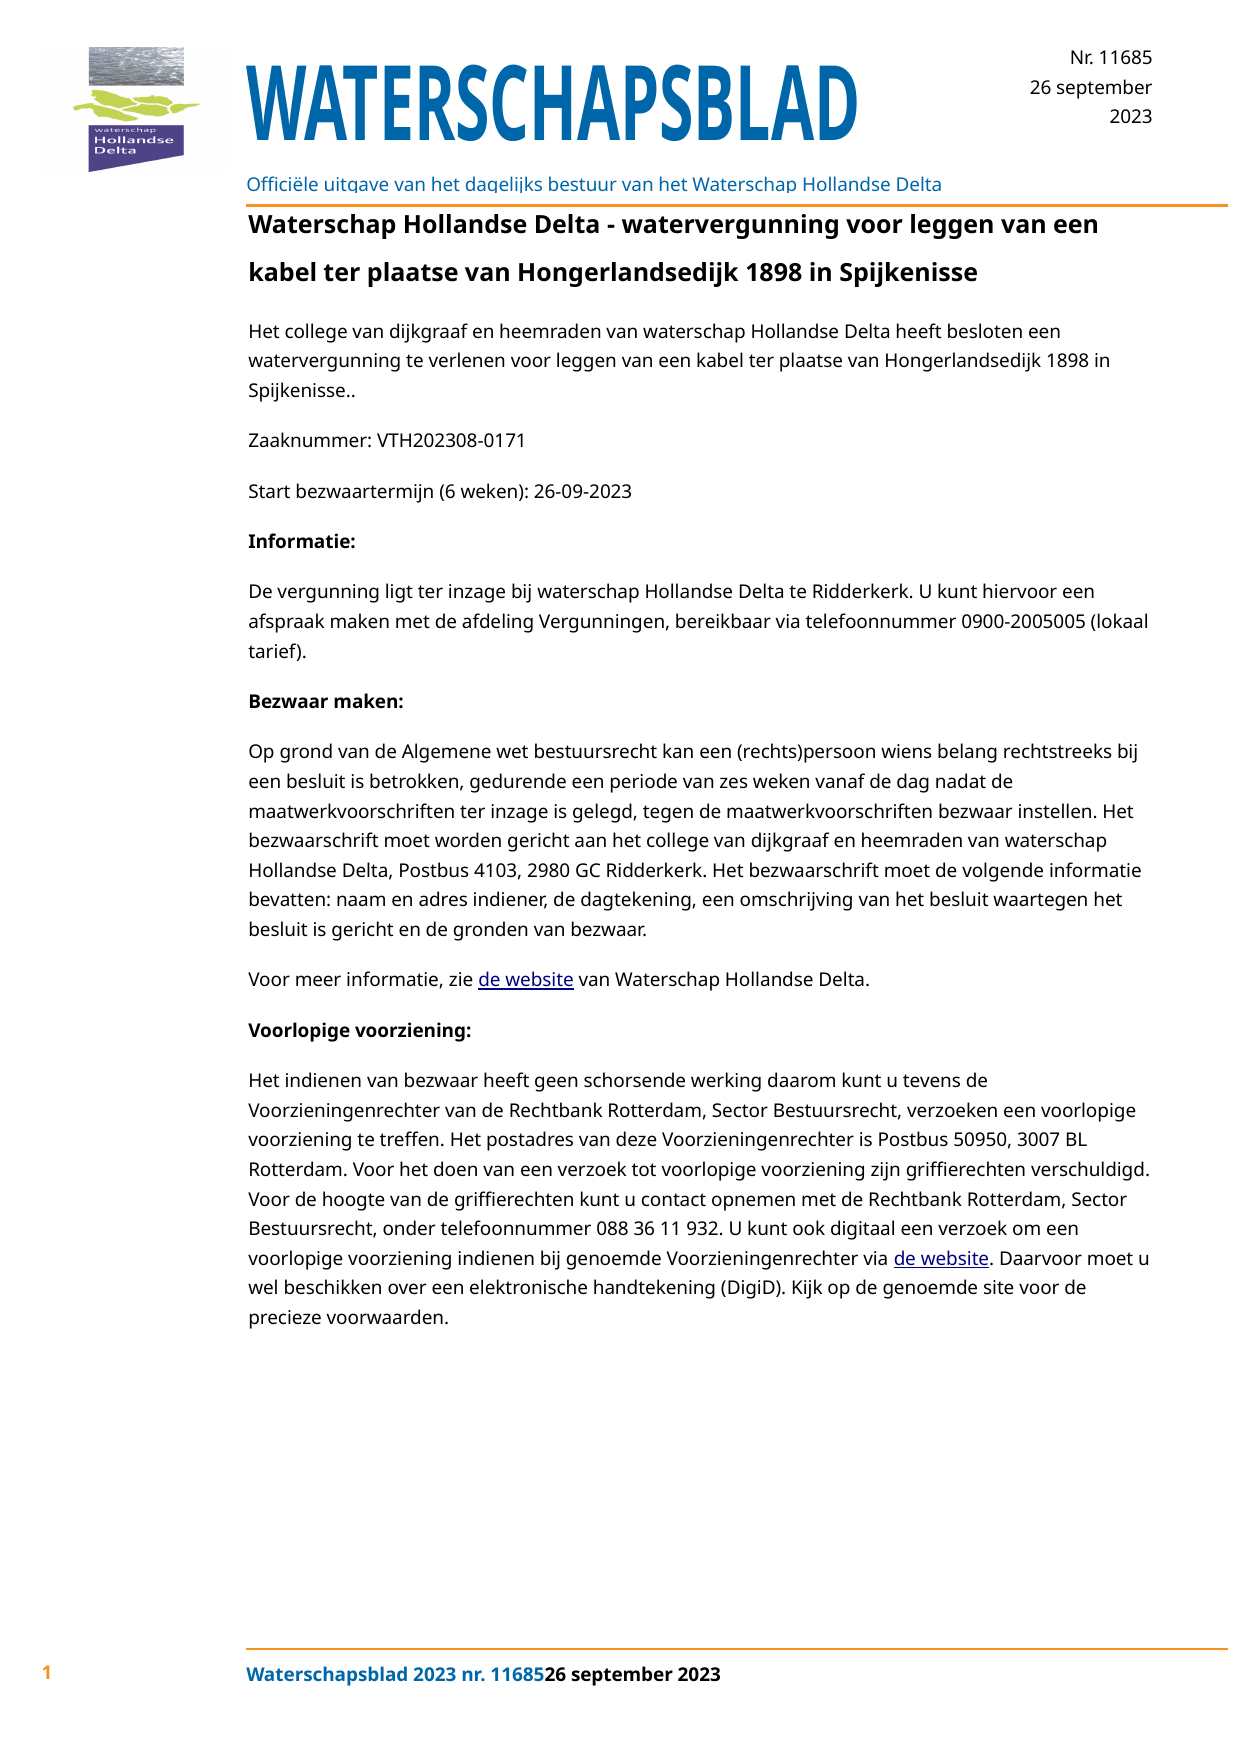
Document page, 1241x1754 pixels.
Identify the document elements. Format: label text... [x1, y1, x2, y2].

text Voor meer informatie, zie de website van Waterschap Hollandse Delta. [248, 967, 1152, 992]
text Het indienen van bezwaar heeft geen schorsende werking daarom kunt u tevens de Voorzieningenrechter van de Rechtbank Rotterdam, Sector Bestuursrecht, verzoeken een voorlopige voorziening te treffen. Het postadres van deze Voorzieningenrechter is Postbus 50950, 3007 BL Rotterdam. Voor het doen van een verzoek tot voorlopige voorziening zijn griffierechten verschuldigd. Voor de hoogte van de griffierechten kunt u contact opnemen met de Rechtbank Rotterdam, Sector Bestuursrecht, onder telefoonnummer 088 36 11 932. U kunt ook digitaal een verzoek om een voorlopige voorziening indienen bij genoemde Voorzieningenrechter via de website. Daarvoor moet u wel beschikken over een elektronische handtekening (DigiD). Kijk op de genoemde site voor de precieze voorwaarden. [248, 1067, 1152, 1330]
text De vergunning ligt ter inzage bij waterschap Hollandse Delta te Ridderkerk. U kunt hiervoor een afspraak maken met de afdeling Vergunningen, bereikbaar via telefoonnummer 0900-2005005 (lokaal tarief). [248, 579, 1152, 664]
picture [41, 47, 231, 172]
text Op grond van de Algemene wet bestuursrecht kan een (rechts)persoon wiens belang rechtstreeks bij een besluit is betrokken, gedurende een periode van zes weken vanaf de dag nadat de maatwerkvoorschriften ter inzage is gelegd, tegen de maatwerkvoorschriften bezwaar instellen. Het bezwaarschrift moet worden gericht aan het college van dijkgraaf en heemraden van waterschap Hollandse Delta, Postbus 4103, 2980 GC Ridderkerk. Het bezwaarschrift moet de volgende informatie bevatten: naam en adres indiener, de dagtekening, een omschrijving van het besluit waartegen het besluit is gericht en de gronden van bezwaar. [248, 739, 1152, 942]
text Informatie: [248, 528, 1152, 554]
text Waterschap Hollandse Delta - watervergunning voor leggen van een kabel ter plaatse van Hongerlandsedijk 1898 in Spijkenisse [248, 207, 1152, 288]
text Voorlopige voorziening: [248, 1017, 1152, 1043]
text Bezwaar maken: [248, 688, 1152, 714]
text Zaaknummer: VTH202308-0171 [248, 427, 1152, 453]
text Start bezwaartermijn (6 weken): 26-09-2023 [248, 478, 1152, 504]
text Het college van dijkgraaf en heemraden van waterschap Hollandse Delta heeft besloten een watervergunning te verlenen voor leggen van een kabel ter plaatse van Hongerlandsedijk 1898 in Spijkenisse.. [248, 318, 1152, 403]
